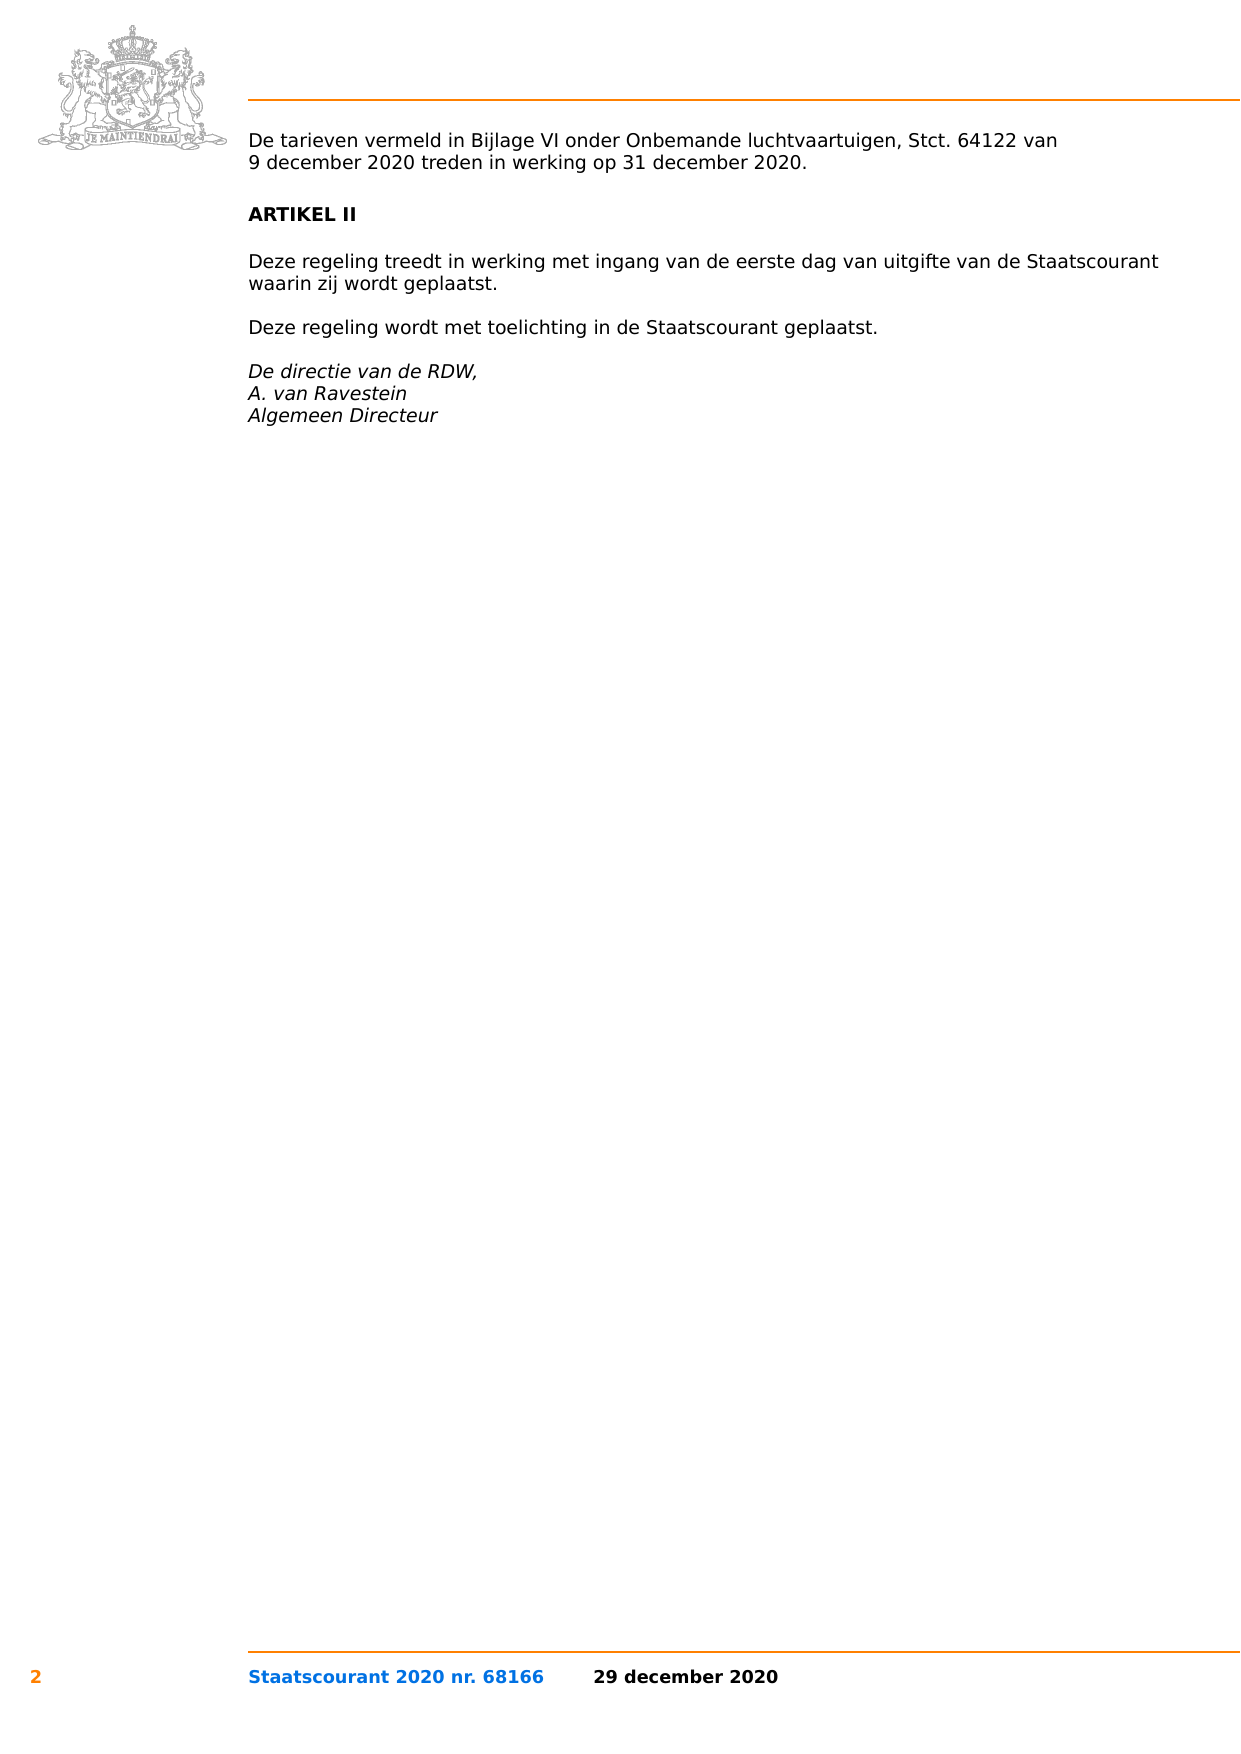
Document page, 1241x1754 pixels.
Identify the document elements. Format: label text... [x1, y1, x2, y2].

text Deze regeling wordt met toelichting in de Staatscourant geplaatst. [248, 317, 1163, 339]
text Deze regeling treedt in werking met ingang van de eerste dag van uitgifte van de Staatscourant waarin zij wordt geplaatst. [248, 251, 1163, 295]
subtitle ARTIKEL II [248, 204, 1163, 226]
text De directie van de RDW, A. van Ravestein Algemeen Directeur [248, 361, 1163, 426]
text De tarieven vermeld in Bijlage VI onder Onbemande luchtvaartuigen, Stct. 64122 van 9 december 2020 treden in werking op 31 december 2020. [248, 130, 1163, 174]
picture [38, 25, 227, 150]
